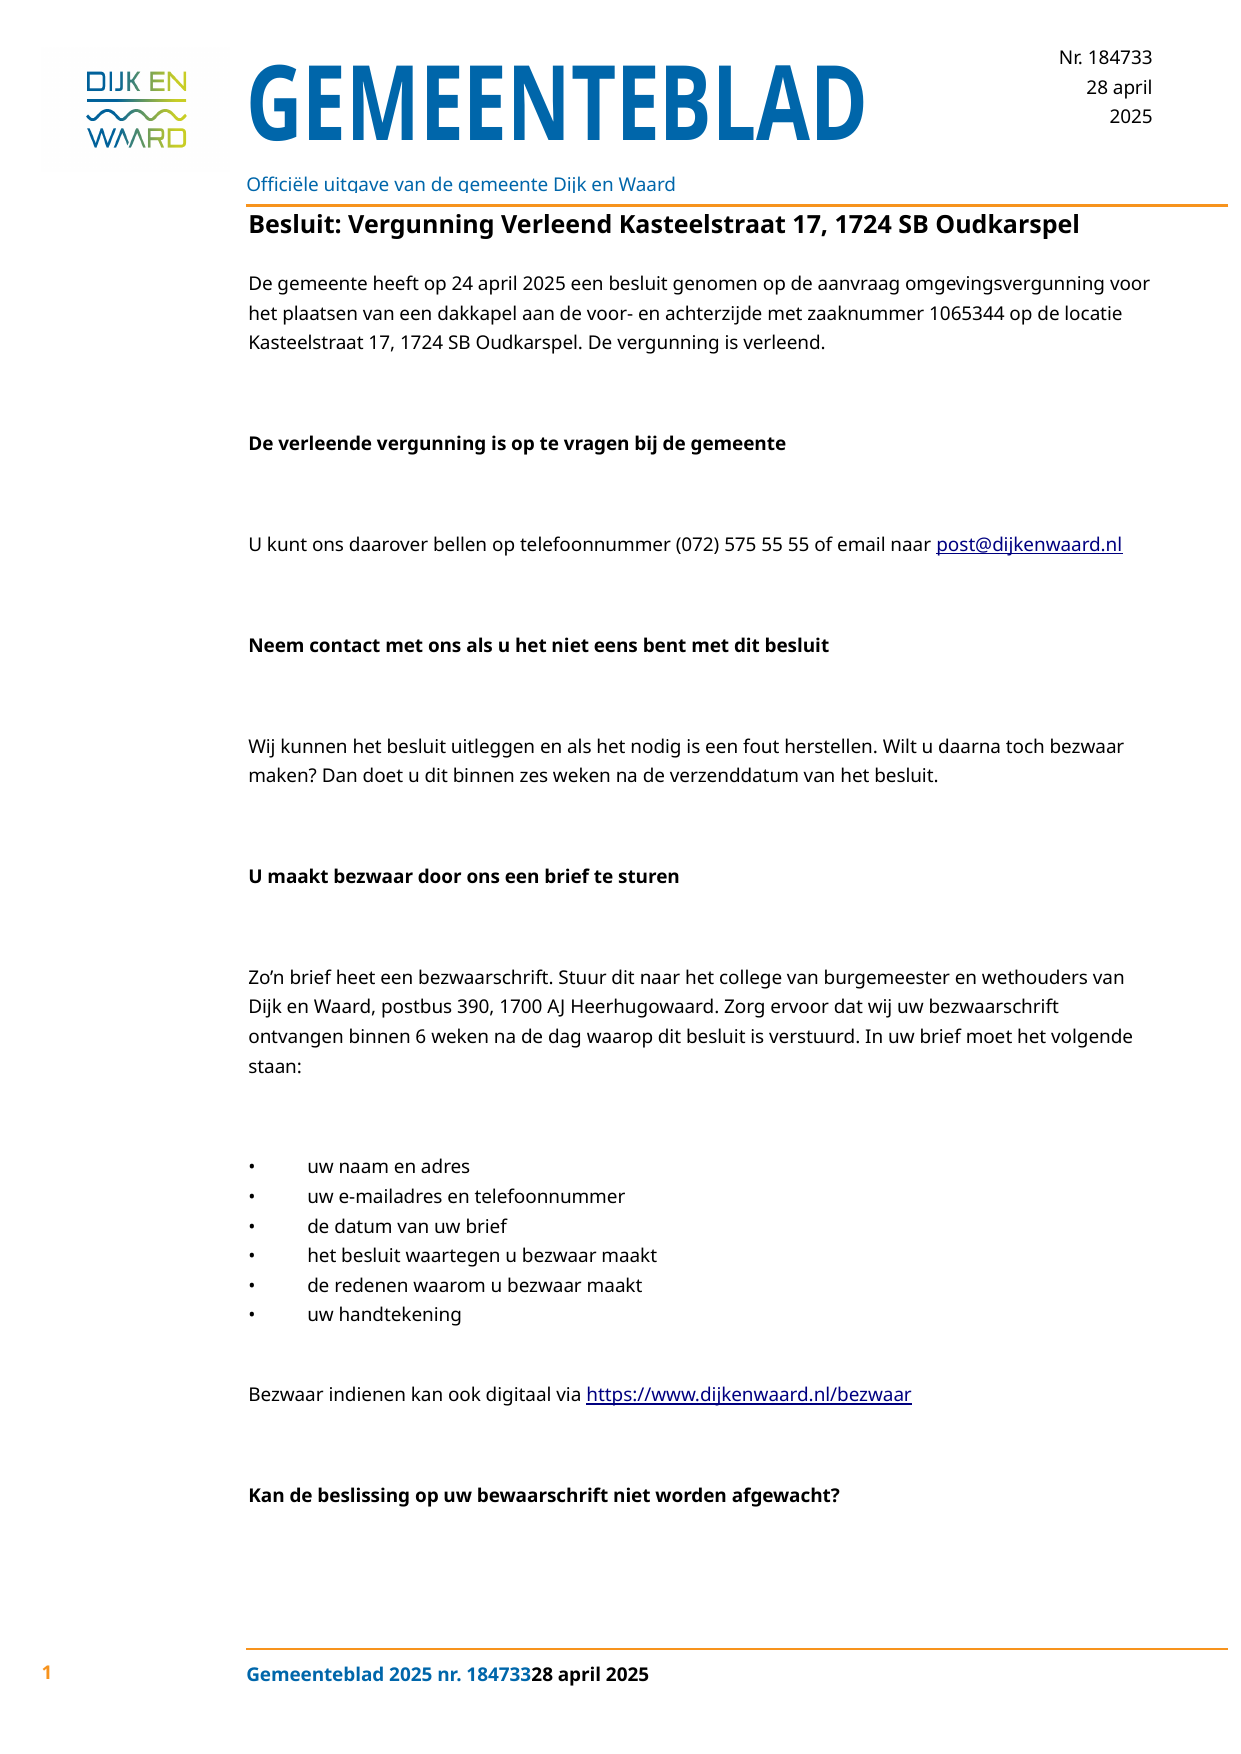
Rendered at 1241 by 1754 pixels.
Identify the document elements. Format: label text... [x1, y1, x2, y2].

picture [41, 47, 231, 172]
text De gemeente heeft op 24 april 2025 een besluit genomen op de aanvraag omgevingsvergunning voor het plaatsen van een dakkapel aan de voor- en achterzijde met zaaknummer 1065344 op de locatie Kasteelstraat 17, 1724 SB Oudkarspel. De vergunning is verleend. [248, 270, 1152, 355]
text U maakt bezwaar door ons een brief te sturen [248, 863, 1152, 889]
text Neem contact met ons als u het niet eens bent met dit besluit [248, 632, 1152, 658]
text Bezwaar indienen kan ook digitaal via https://www.dijkenwaard.nl/bezwaar [248, 1382, 1152, 1407]
text U kunt ons daarover bellen op telefoonnummer (072) 575 55 55 of email naar post@dijkenwaard.nl [248, 531, 1152, 557]
text Zo’n brief heet een bezwaarschrift. Stuur dit naar het college van burgemeester en wethouders van Dijk en Waard, postbus 390, 1700 AJ Heerhugowaard. Zorg ervoor dat wij uw bezwaarschrift ontvangen binnen 6 weken na de dag waarop dit besluit is verstuurd. In uw brief moet het volgende staan: [248, 964, 1152, 1078]
list uw naam en adres [248, 1154, 1152, 1179]
list de datum van uw brief [248, 1213, 1152, 1238]
text Kan de beslissing op uw bewaarschrift niet worden afgewacht? [248, 1482, 1152, 1508]
list uw handtekening [248, 1302, 1152, 1327]
list uw e-mailadres en telefoonnummer [248, 1183, 1152, 1209]
text Besluit: Vergunning Verleend Kasteelstraat 17, 1724 SB Oudkarspel [248, 207, 1152, 241]
list het besluit waartegen u bezwaar maakt [248, 1242, 1152, 1268]
text Wij kunnen het besluit uitleggen en als het nodig is een fout herstellen. Wilt u daarna toch bezwaar maken? Dan doet u dit binnen zes weken na de verzenddatum van het besluit. [248, 733, 1152, 788]
list de redenen waarom u bezwaar maakt [248, 1272, 1152, 1298]
text De verleende vergunning is op te vragen bij de gemeente [248, 430, 1152, 456]
